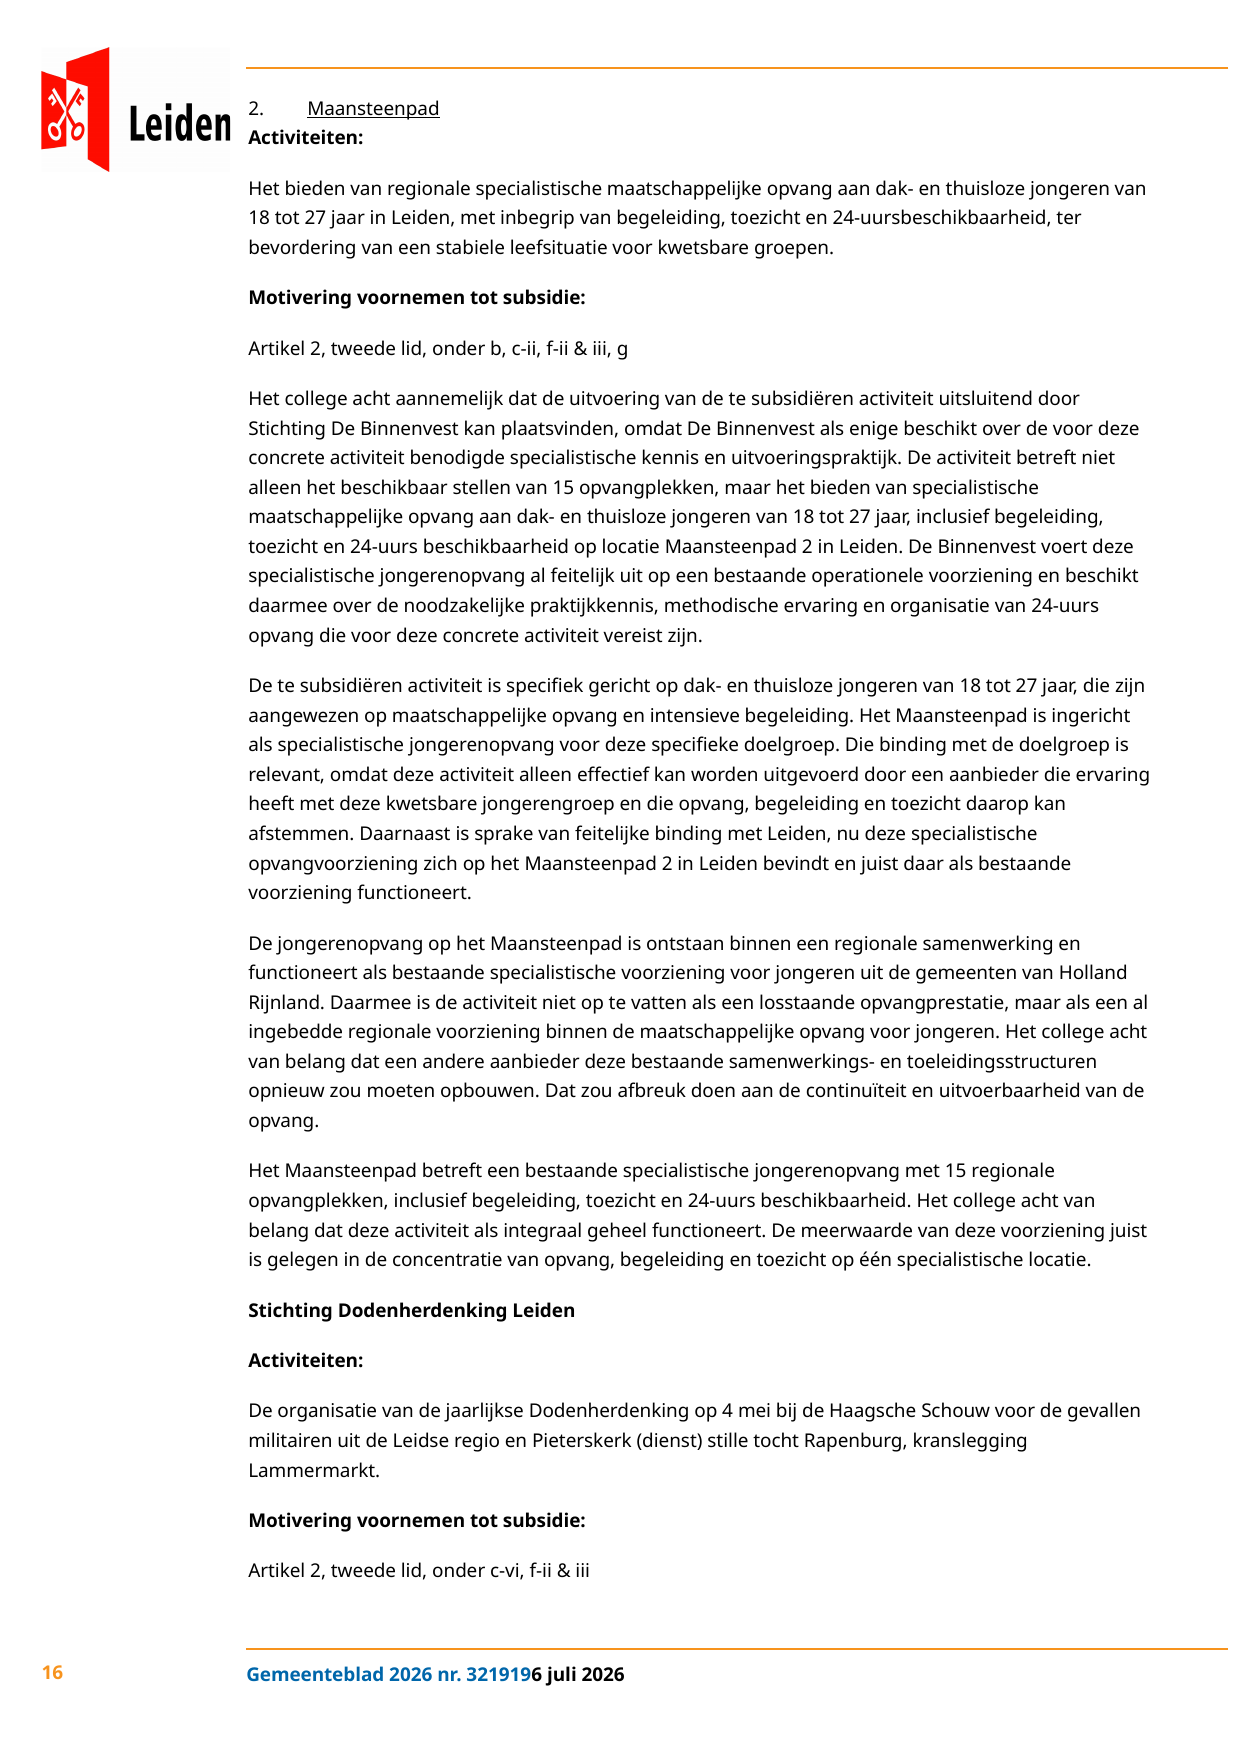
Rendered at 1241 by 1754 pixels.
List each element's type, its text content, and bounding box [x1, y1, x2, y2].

picture [41, 47, 231, 172]
text Het bieden van regionale specialistische maatschappelijke opvang aan dak- en thuisloze jongeren van 18 tot 27 jaar in Leiden, met inbegrip van begeleiding, toezicht en 24-uursbeschikbaarheid, ter bevordering van een stabiele leefsituatie voor kwetsbare groepen. [248, 175, 1152, 260]
list Maansteenpad [248, 95, 1152, 121]
text De jongerenopvang op het Maansteenpad is ontstaan binnen een regionale samenwerking en functioneert als bestaande specialistische voorziening voor jongeren uit de gemeenten van Holland Rijnland. Daarmee is de activiteit niet op te vatten als een losstaande opvangprestatie, maar als een al ingebedde regionale voorziening binnen de maatschappelijke opvang voor jongeren. Het college acht van belang dat een andere aanbieder deze bestaande samenwerkings- en toeleidingsstructuren opnieuw zou moeten opbouwen. Dat zou afbreuk doen aan de continuïteit en uitvoerbaarheid van de opvang. [248, 930, 1152, 1133]
text Activiteiten: [248, 1347, 1152, 1373]
text Motivering voornemen tot subsidie: [248, 1507, 1152, 1533]
text Artikel 2, tweede lid, onder c-vi, f-ii & iii [248, 1558, 1152, 1583]
text Het Maansteenpad betreft een bestaande specialistische jongerenopvang met 15 regionale opvangplekken, inclusief begeleiding, toezicht en 24-uurs beschikbaarheid. Het college acht van belang dat deze activiteit als integraal geheel functioneert. De meerwaarde van deze voorziening juist is gelegen in de concentratie van opvang, begeleiding en toezicht op één specialistische locatie. [248, 1158, 1152, 1272]
text Motivering voornemen tot subsidie: [248, 284, 1152, 310]
text De te subsidiëren activiteit is specifiek gericht op dak- en thuisloze jongeren van 18 tot 27 jaar, die zijn aangewezen op maatschappelijke opvang en intensieve begeleiding. Het Maansteenpad is ingericht als specialistische jongerenopvang voor deze specifieke doelgroep. Die binding met de doelgroep is relevant, omdat deze activiteit alleen effectief kan worden uitgevoerd door een aanbieder die ervaring heeft met deze kwetsbare jongerengroep en die opvang, begeleiding en toezicht daarop kan afstemmen. Daarnaast is sprake van feitelijke binding met Leiden, nu deze specialistische opvangvoorziening zich op het Maansteenpad 2 in Leiden bevindt en juist daar als bestaande voorziening functioneert. [248, 672, 1152, 905]
text Het college acht aannemelijk dat de uitvoering van de te subsidiëren activiteit uitsluitend door Stichting De Binnenvest kan plaatsvinden, omdat De Binnenvest als enige beschikt over de voor deze concrete activiteit benodigde specialistische kennis en uitvoeringspraktijk. De activiteit betreft niet alleen het beschikbaar stellen van 15 opvangplekken, maar het bieden van specialistische maatschappelijke opvang aan dak- en thuisloze jongeren van 18 tot 27 jaar, inclusief begeleiding, toezicht en 24-uurs beschikbaarheid op locatie Maansteenpad 2 in Leiden. De Binnenvest voert deze specialistische jongerenopvang al feitelijk uit op een bestaande operationele voorziening en beschikt daarmee over de noodzakelijke praktijkkennis, methodische ervaring en organisatie van 24-uurs opvang die voor deze concrete activiteit vereist zijn. [248, 385, 1152, 648]
text De organisatie van de jaarlijkse Dodenherdenking op 4 mei bij de Haagsche Schouw voor de gevallen militairen uit de Leidse regio en Pieterskerk (dienst) stille tocht Rapenburg, kranslegging Lammermarkt. [248, 1398, 1152, 1483]
text Stichting Dodenherdenking Leiden [248, 1297, 1152, 1323]
text Activiteiten: [248, 124, 1152, 150]
text Artikel 2, tweede lid, onder b, c-ii, f-ii & iii, g [248, 335, 1152, 361]
